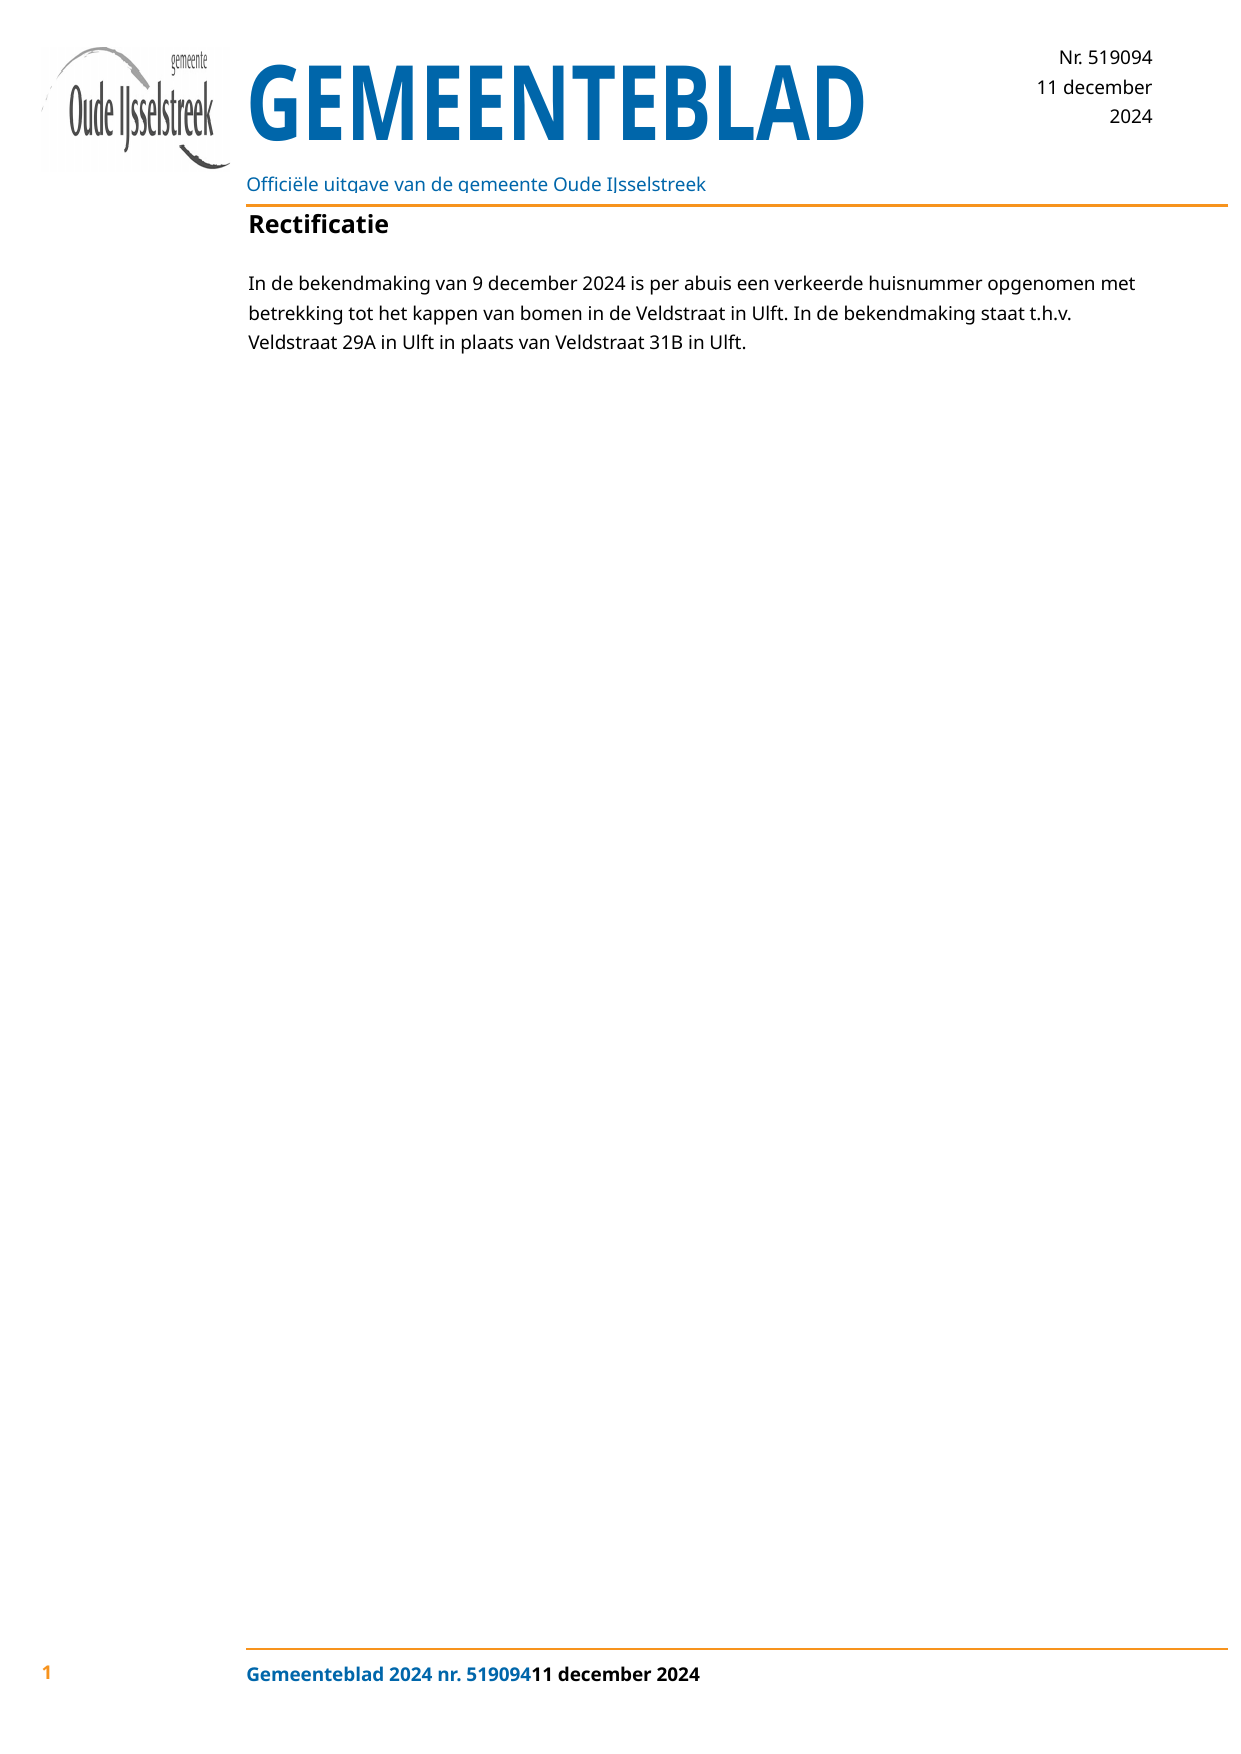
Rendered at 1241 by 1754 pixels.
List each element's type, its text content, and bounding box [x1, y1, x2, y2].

picture [41, 47, 231, 172]
text Rectificatie [248, 207, 1152, 241]
text In de bekendmaking van 9 december 2024 is per abuis een verkeerde huisnummer opgenomen met betrekking tot het kappen van bomen in de Veldstraat in Ulft. In de bekendmaking staat t.h.v. Veldstraat 29A in Ulft in plaats van Veldstraat 31B in Ulft. [248, 270, 1152, 355]
